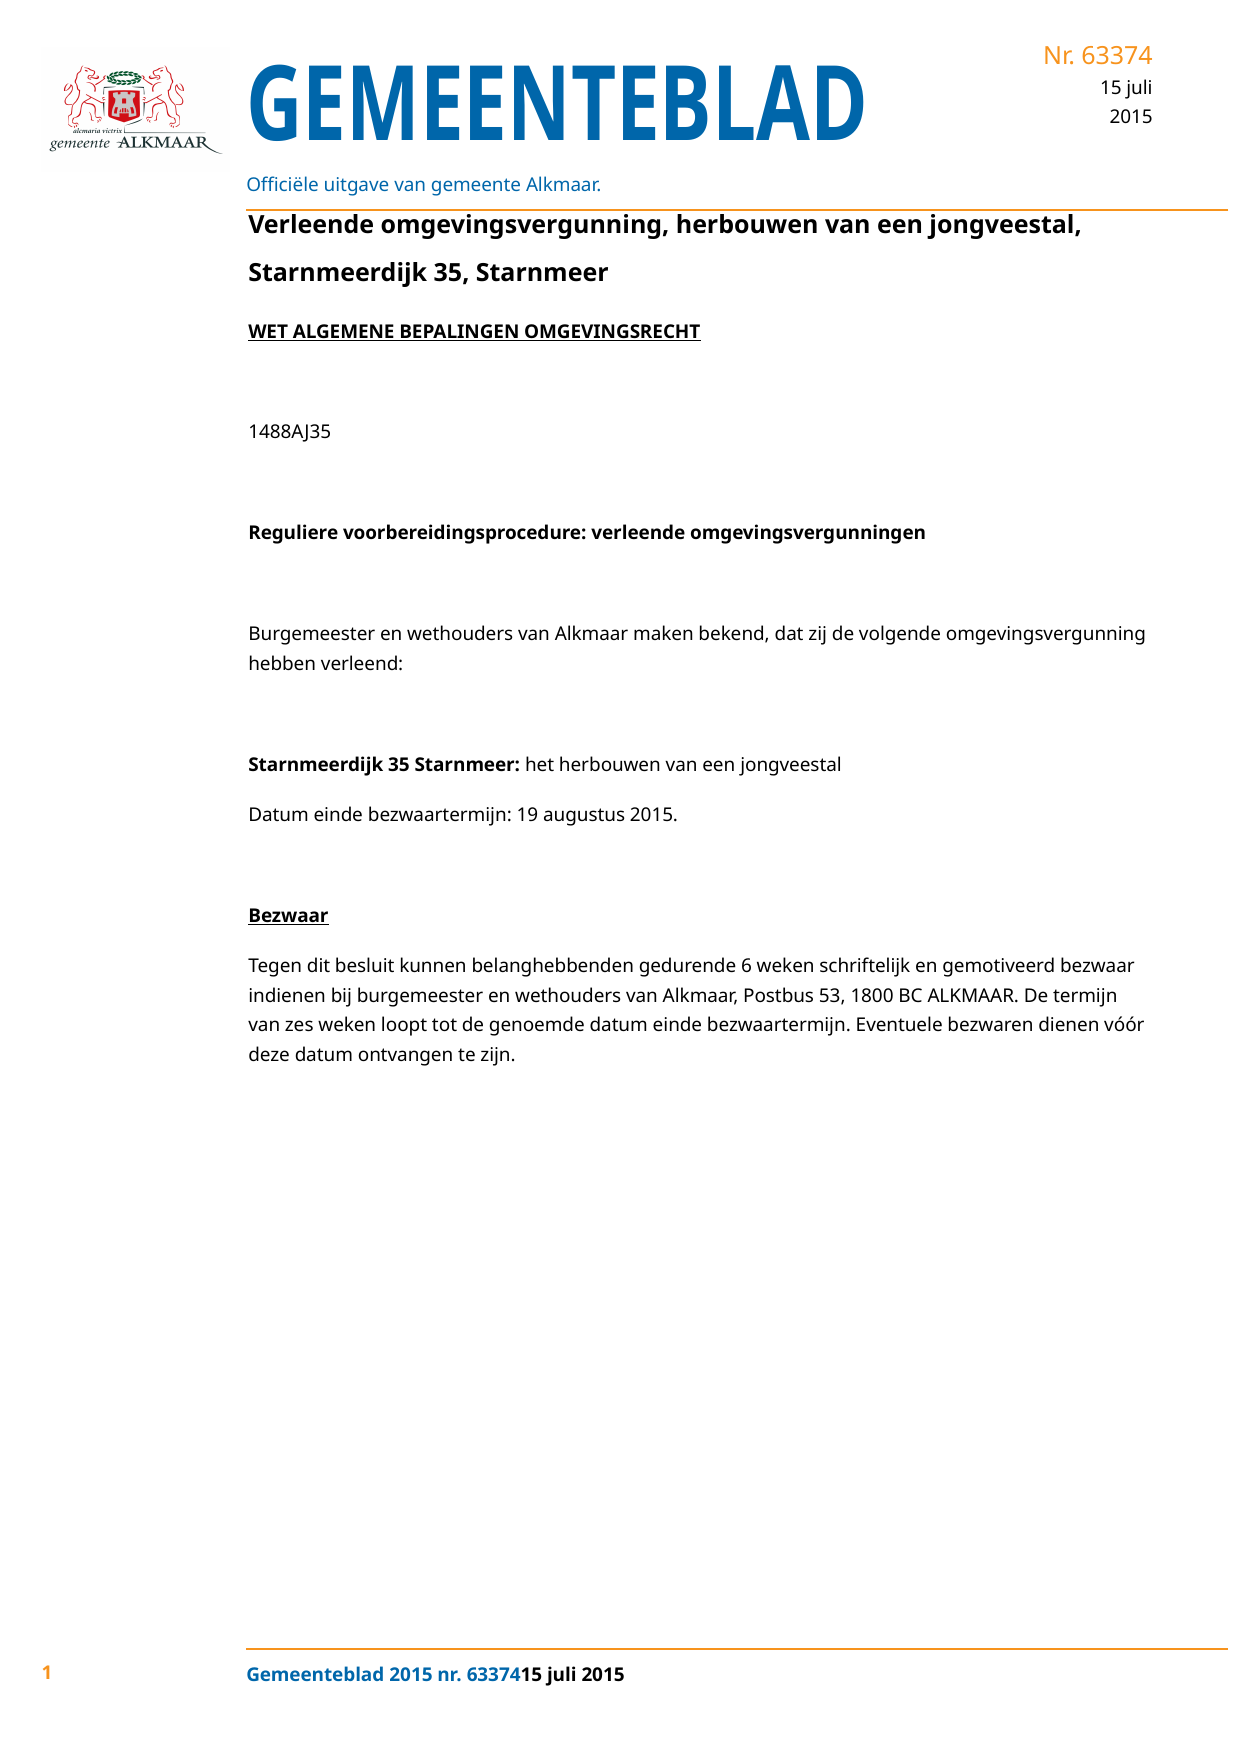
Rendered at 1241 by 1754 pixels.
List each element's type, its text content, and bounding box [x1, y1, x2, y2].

text Burgemeester en wethouders van Alkmaar maken bekend, dat zij de volgende omgevingsvergunning hebben verleend: [248, 620, 1152, 676]
text Verleende omgevingsvergunning, herbouwen van een jongveestal, Starnmeerdijk 35, Starnmeer [248, 211, 1152, 288]
text Datum einde bezwaartermijn: 19 augustus 2015. [248, 801, 1152, 827]
text Bezwaar [248, 902, 1152, 928]
text 1488AJ35 [248, 419, 1152, 444]
picture [41, 47, 231, 172]
text Starnmeerdijk 35 Starnmeer: het herbouwen van een jongveestal [248, 751, 1152, 777]
text Reguliere voorbereidingsprocedure: verleende omgevingsvergunningen [248, 519, 1152, 545]
text WET ALGEMENE BEPALINGEN OMGEVINGSRECHT [248, 318, 1152, 344]
text Tegen dit besluit kunnen belanghebbenden gedurende 6 weken schriftelijk en gemotiveerd bezwaar indienen bij burgemeester en wethouders van Alkmaar, Postbus 53, 1800 BC ALKMAAR. De termijn van zes weken loopt tot de genoemde datum einde bezwaartermijn. Eventuele bezwaren dienen vóór deze datum ontvangen te zijn. [248, 952, 1152, 1067]
